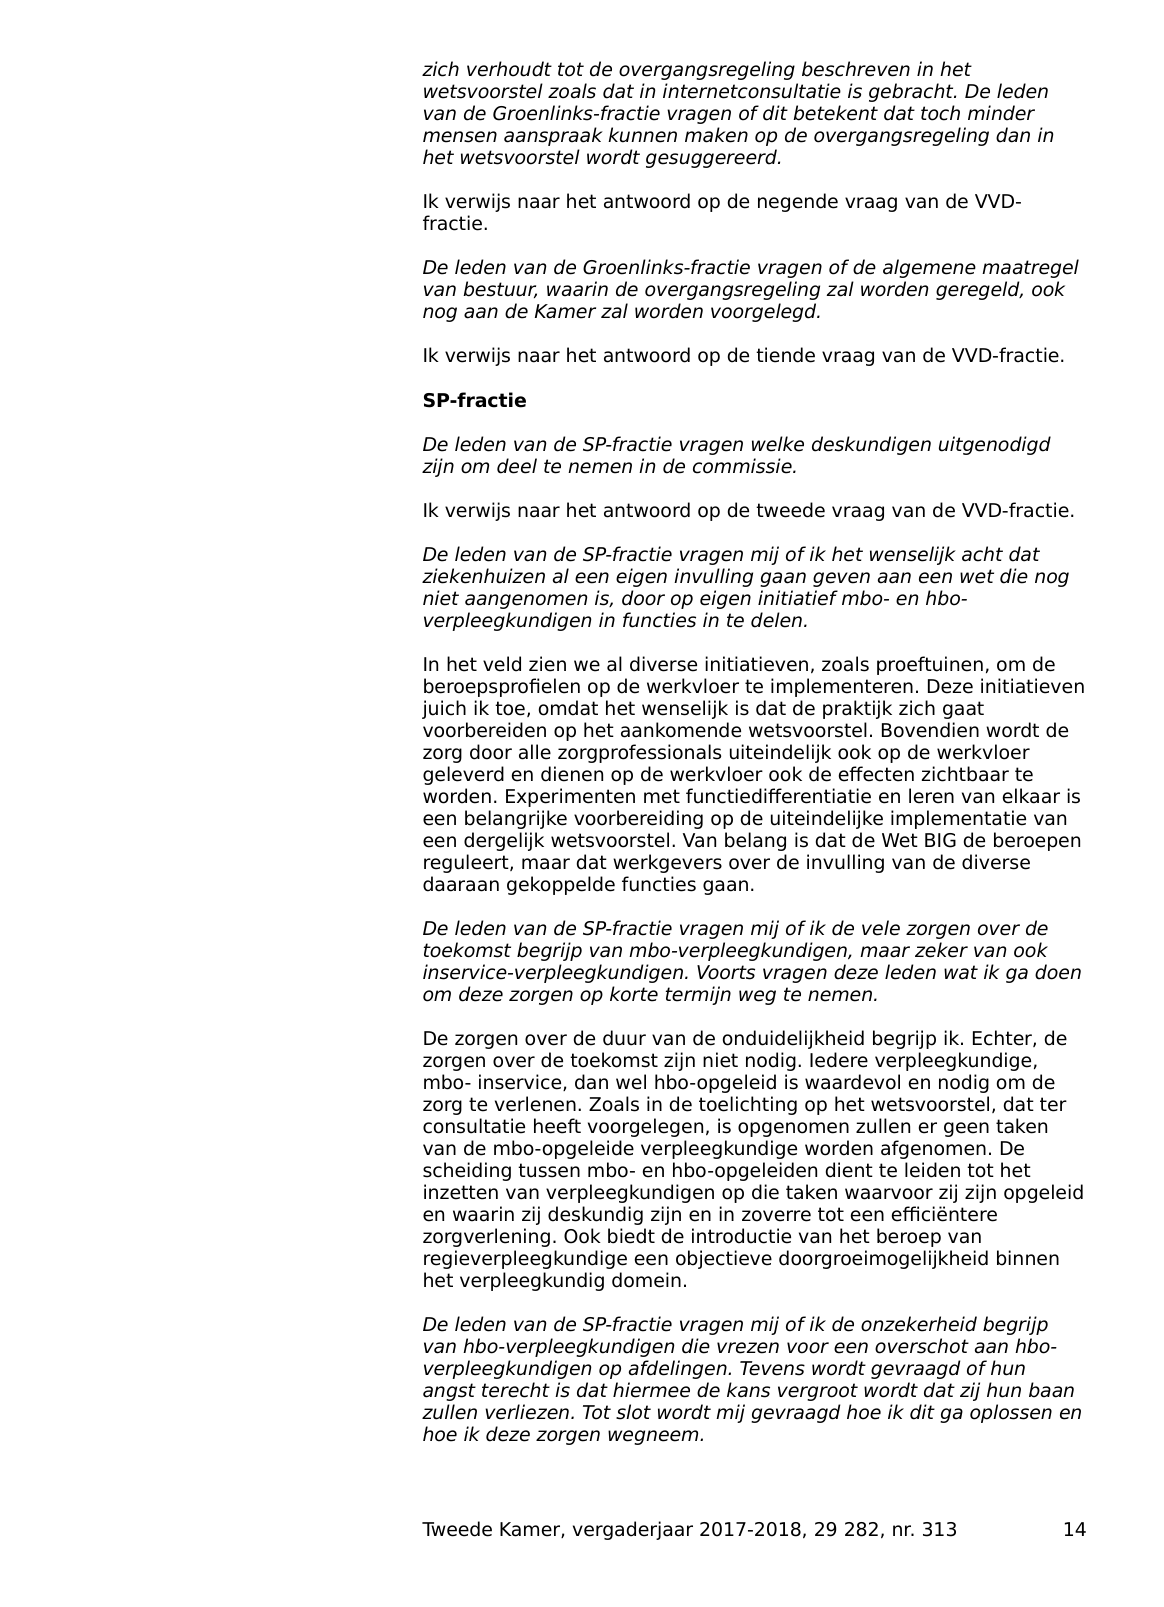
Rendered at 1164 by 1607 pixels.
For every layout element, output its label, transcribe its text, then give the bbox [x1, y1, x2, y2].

text In het veld zien we al diverse initiatieven, zoals proeftuinen, om de beroepsprofielen op de werkvloer te implementeren. Deze initiatieven juich ik toe, omdat het wenselijk is dat de praktijk zich gaat voorbereiden op het aankomende wetsvoorstel. Bovendien wordt de zorg door alle zorgprofessionals uiteindelijk ook op de werkvloer geleverd en dienen op de werkvloer ook de effecten zichtbaar te worden. Experimenten met functiedifferentiatie en leren van elkaar is een belangrijke voorbereiding op de uiteindelijke implementatie van een dergelijk wetsvoorstel. Van belang is dat de Wet BIG de beroepen reguleert, maar dat werkgevers over de invulling van de diverse daaraan gekoppelde functies gaan. [422, 654, 1087, 896]
text De leden van de SP-fractie vragen mij of ik het wenselijk acht dat ziekenhuizen al een eigen invulling gaan geven aan een wet die nog niet aangenomen is, door op eigen initiatief mbo- en hbo-verpleegkundigen in functies in te delen. [422, 544, 1087, 632]
text zich verhoudt tot de overgangsregeling beschreven in het wetsvoorstel zoals dat in internetconsultatie is gebracht. De leden van de Groenlinks-fractie vragen of dit betekent dat toch minder mensen aanspraak kunnen maken op de overgangsregeling dan in het wetsvoorstel wordt gesuggereerd. [422, 59, 1087, 169]
text De leden van de SP-fractie vragen mij of ik de vele zorgen over de toekomst begrijp van mbo-verpleegkundigen, maar zeker van ook inservice-verpleegkundigen. Voorts vragen deze leden wat ik ga doen om deze zorgen op korte termijn weg te nemen. [422, 918, 1087, 1006]
text De leden van de SP-fractie vragen welke deskundigen uitgenodigd zijn om deel te nemen in de commissie. [422, 434, 1087, 478]
text De leden van de Groenlinks-fractie vragen of de algemene maatregel van bestuur, waarin de overgangsregeling zal worden geregeld, ook nog aan de Kamer zal worden voorgelegd. [422, 257, 1087, 323]
text Ik verwijs naar het antwoord op de negende vraag van de VVD-fractie. [422, 191, 1087, 235]
subtitle SP-fractie [422, 389, 1087, 412]
text De zorgen over de duur van de onduidelijkheid begrijp ik. Echter, de zorgen over de toekomst zijn niet nodig. Iedere verpleegkundige, mbo- inservice, dan wel hbo-opgeleid is waardevol en nodig om de zorg te verlenen. Zoals in de toelichting op het wetsvoorstel, dat ter consultatie heeft voorgelegen, is opgenomen zullen er geen taken van de mbo-opgeleide verpleegkundige worden afgenomen. De scheiding tussen mbo- en hbo-opgeleiden dient te leiden tot het inzetten van verpleegkundigen op die taken waarvoor zij zijn opgeleid en waarin zij deskundig zijn en in zoverre tot een efficiëntere zorgverlening. Ook biedt de introductie van het beroep van regieverpleegkundige een objectieve doorgroeimogelijkheid binnen het verpleegkundig domein. [422, 1028, 1087, 1292]
text Ik verwijs naar het antwoord op de tweede vraag van de VVD-fractie. [422, 500, 1087, 522]
text Ik verwijs naar het antwoord op de tiende vraag van de VVD-fractie. [422, 345, 1087, 367]
text De leden van de SP-fractie vragen mij of ik de onzekerheid begrijp van hbo-verpleegkundigen die vrezen voor een overschot aan hbo-verpleegkundigen op afdelingen. Tevens wordt gevraagd of hun angst terecht is dat hiermee de kans vergroot wordt dat zij hun baan zullen verliezen. Tot slot wordt mij gevraagd hoe ik dit ga oplossen en hoe ik deze zorgen wegneem. [422, 1314, 1087, 1446]
